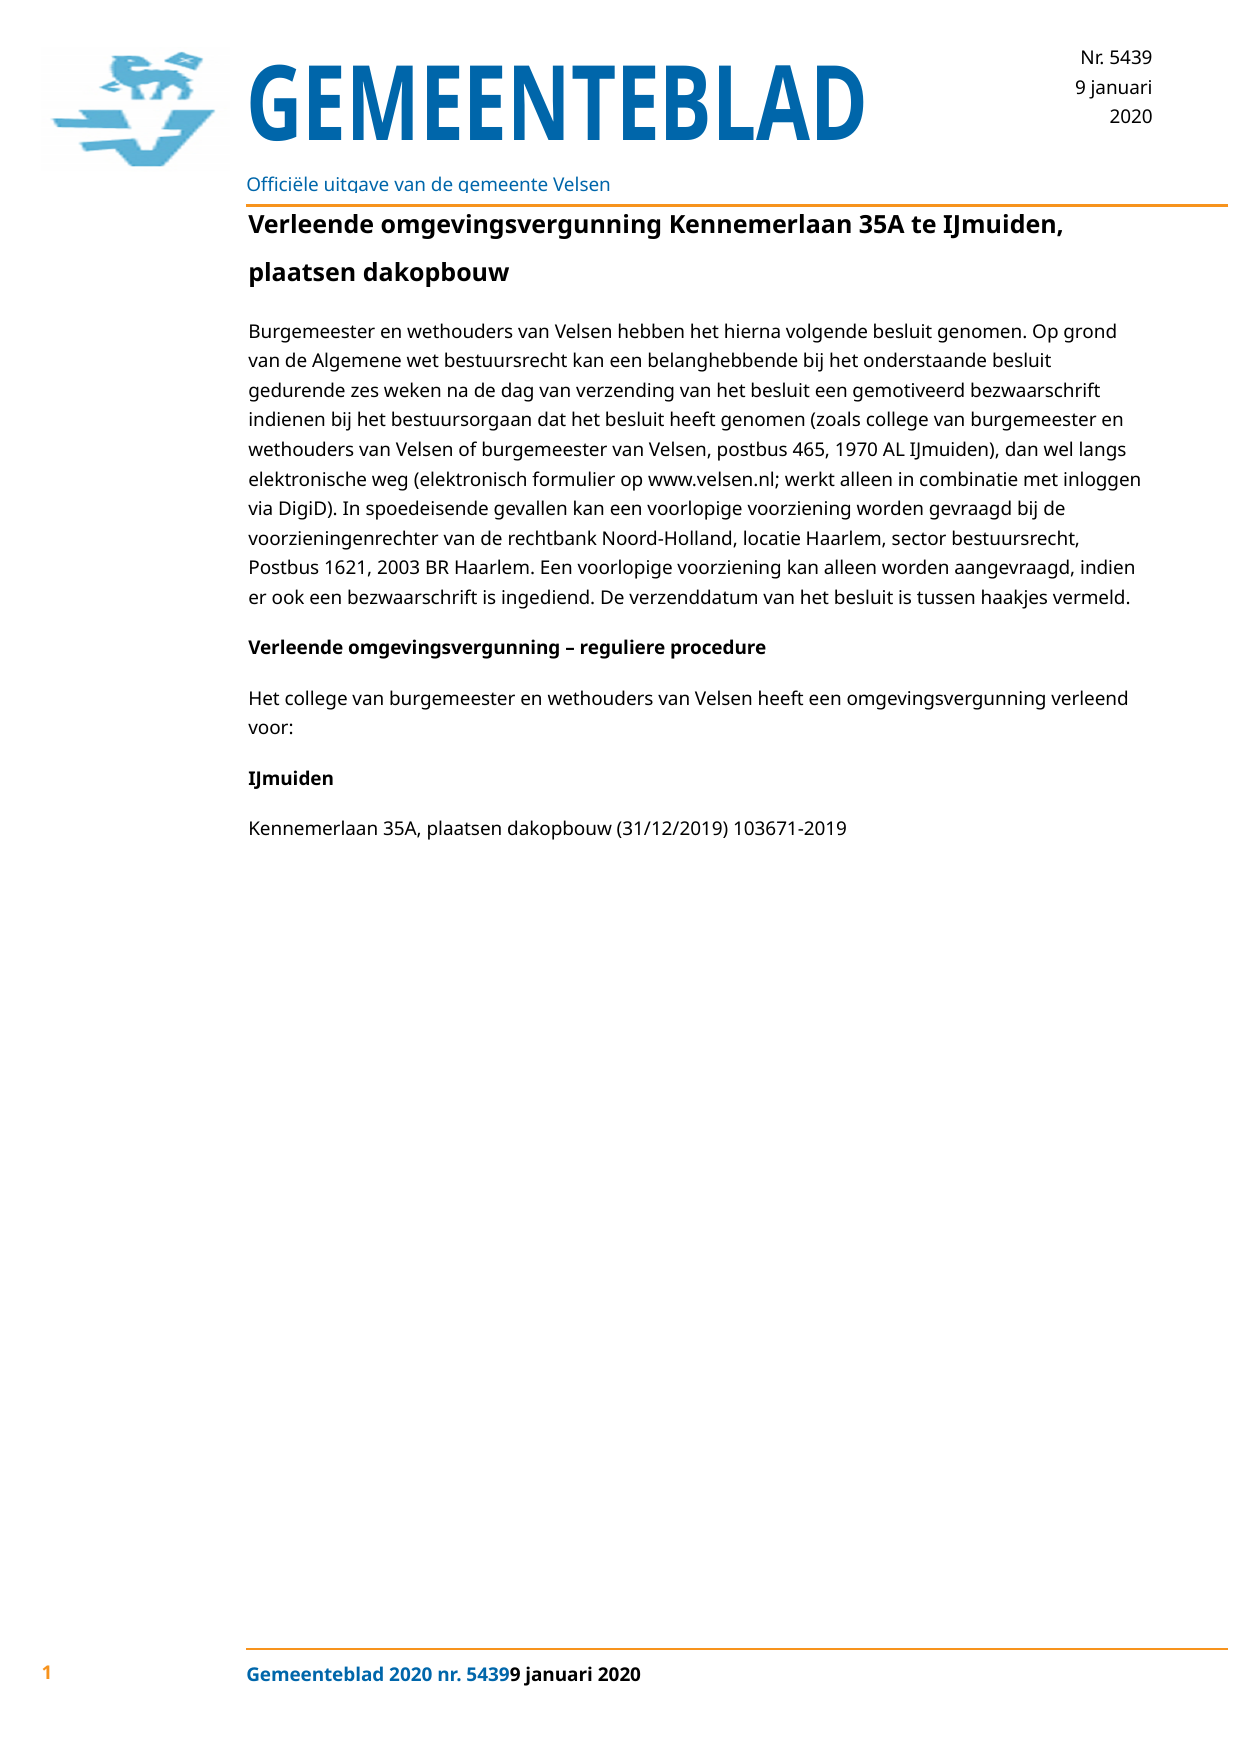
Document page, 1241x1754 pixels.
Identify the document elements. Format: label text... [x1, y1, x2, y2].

text Verleende omgevingsvergunning Kennemerlaan 35A te IJmuiden, plaatsen dakopbouw [248, 207, 1152, 288]
text Verleende omgevingsvergunning – reguliere procedure [248, 634, 1152, 660]
text Kennemerlaan 35A, plaatsen dakopbouw (31/12/2019) 103671-2019 [248, 815, 1152, 841]
picture [41, 47, 231, 172]
text Het college van burgemeester en wethouders van Velsen heeft een omgevingsvergunning verleend voor: [248, 685, 1152, 740]
text IJmuiden [248, 765, 1152, 791]
text Burgemeester en wethouders van Velsen hebben het hierna volgende besluit genomen. Op grond van de Algemene wet bestuursrecht kan een belanghebbende bij het onderstaande besluit gedurende zes weken na de dag van verzending van het besluit een gemotiveerd bezwaarschrift indienen bij het bestuursorgaan dat het besluit heeft genomen (zoals college van burgemeester en wethouders van Velsen of burgemeester van Velsen, postbus 465, 1970 AL IJmuiden), dan wel langs elektronische weg (elektronisch formulier op www.velsen.nl; werkt alleen in combinatie met inloggen via DigiD). In spoedeisende gevallen kan een voorlopige voorziening worden gevraagd bij de voorzieningenrechter van de rechtbank Noord-Holland, locatie Haarlem, sector bestuursrecht, Postbus 1621, 2003 BR Haarlem. Een voorlopige voorziening kan alleen worden aangevraagd, indien er ook een bezwaarschrift is ingediend. De verzenddatum van het besluit is tussen haakjes vermeld. [248, 318, 1152, 610]
